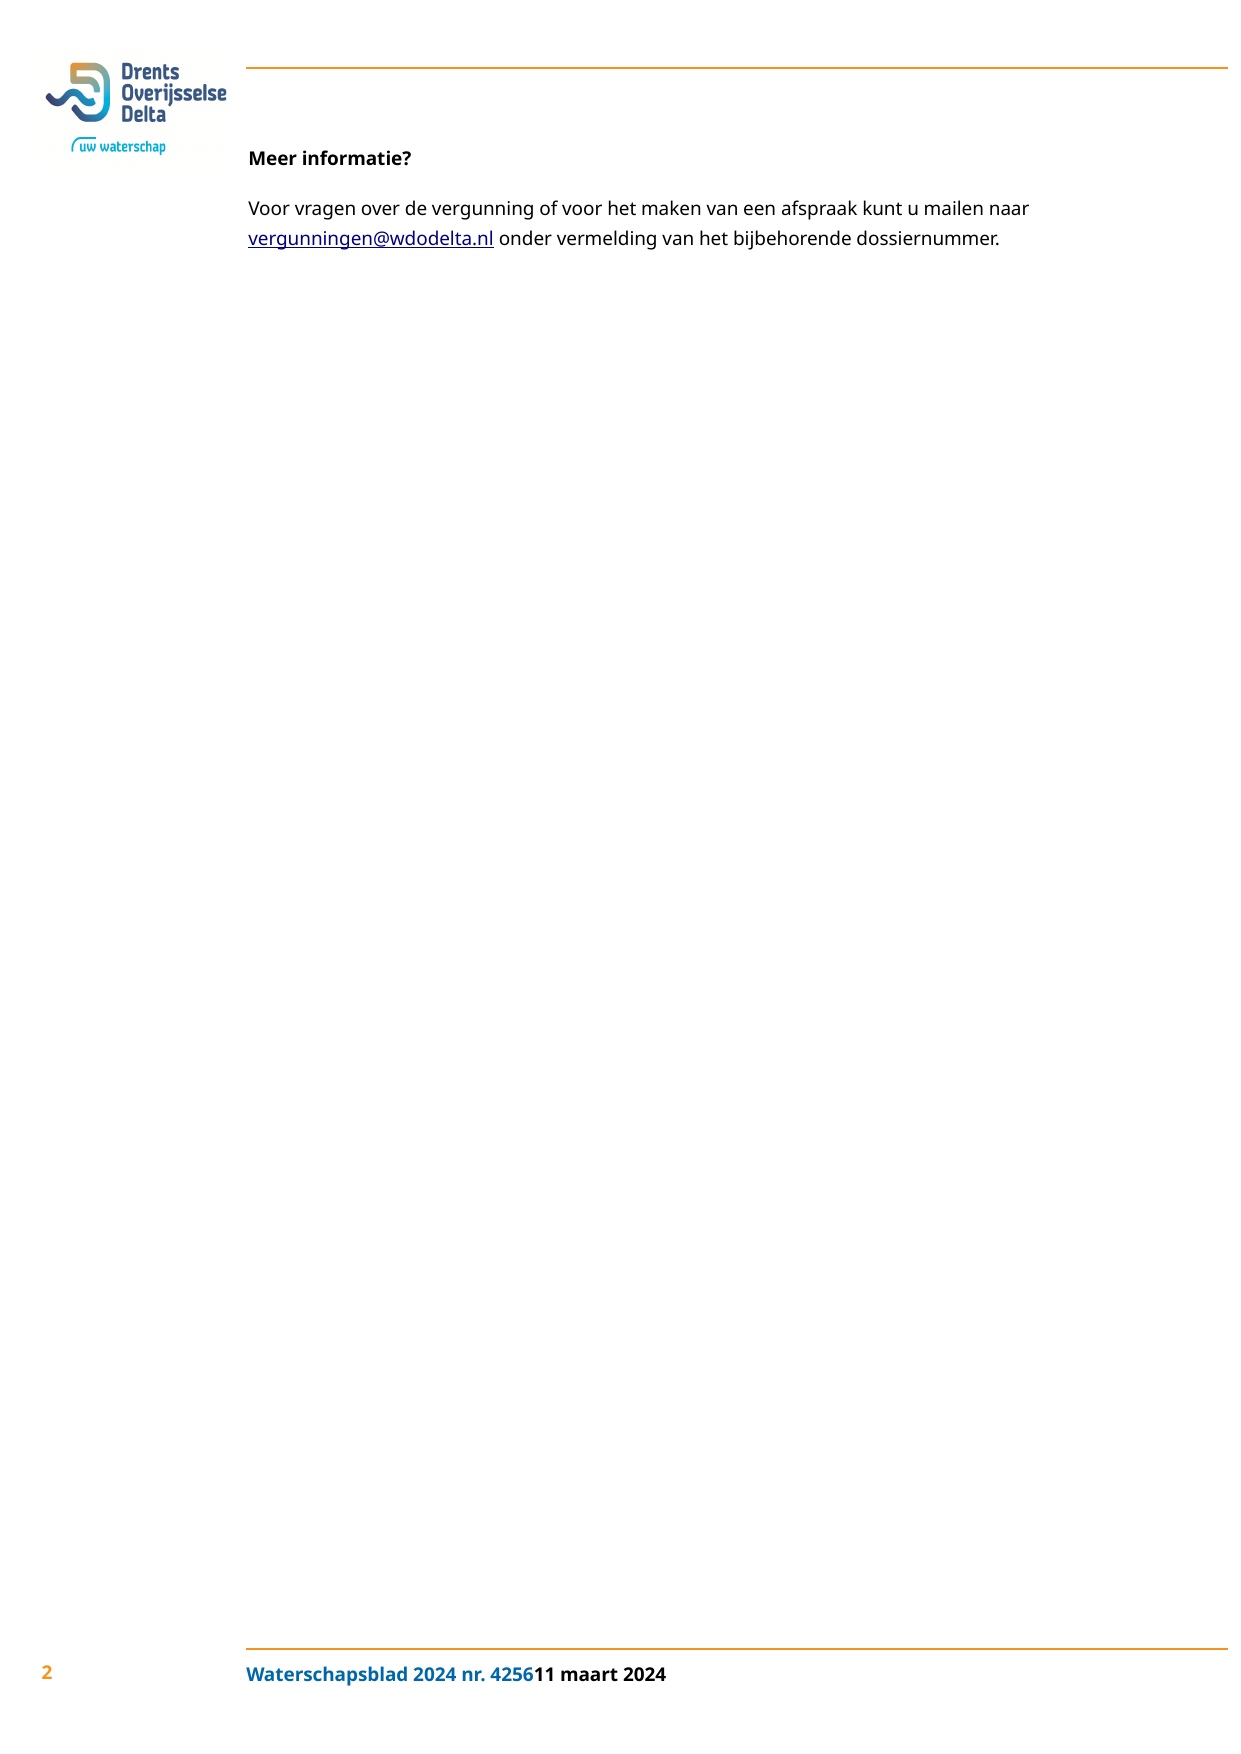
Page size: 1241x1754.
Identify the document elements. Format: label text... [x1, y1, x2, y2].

text Voor vragen over de vergunning of voor het maken van een afspraak kunt u mailen naar vergunningen@wdodelta.nl onder vermelding van het bijbehorende dossiernummer. [248, 196, 1152, 251]
text Meer informatie? [248, 145, 1152, 171]
picture [41, 47, 231, 172]
